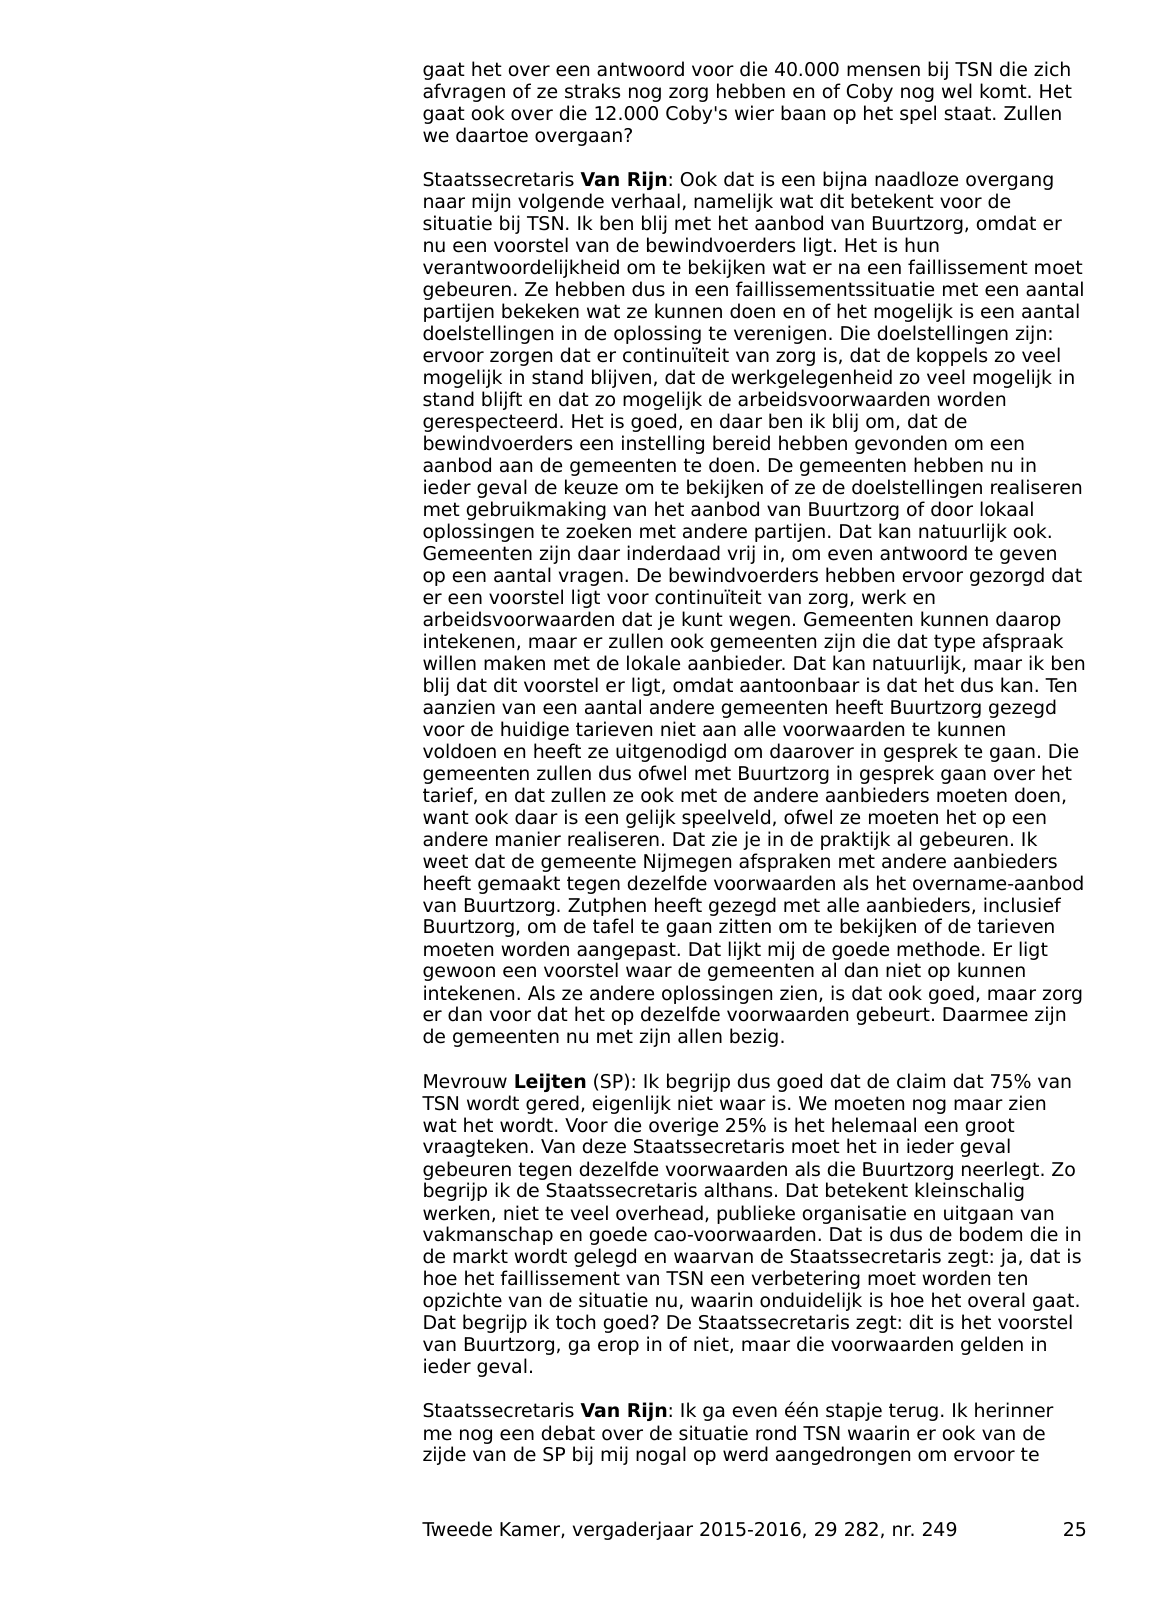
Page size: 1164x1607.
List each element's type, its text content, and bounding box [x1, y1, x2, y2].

text Mevrouw Leijten (SP): Ik begrijp dus goed dat de claim dat 75% van TSN wordt gered, eigenlijk niet waar is. We moeten nog maar zien wat het wordt. Voor die overige 25% is het helemaal een groot vraagteken. Van deze Staatssecretaris moet het in ieder geval gebeuren tegen dezelfde voorwaarden als die Buurtzorg neerlegt. Zo begrijp ik de Staatssecretaris althans. Dat betekent kleinschalig werken, niet te veel overhead, publieke organisatie en uitgaan van vakmanschap en goede cao-voorwaarden. Dat is dus de bodem die in de markt wordt gelegd en waarvan de Staatssecretaris zegt: ja, dat is hoe het faillissement van TSN een verbetering moet worden ten opzichte van de situatie nu, waarin onduidelijk is hoe het overal gaat. Dat begrijp ik toch goed? De Staatssecretaris zegt: dit is het voorstel van Buurtzorg, ga erop in of niet, maar die voorwaarden gelden in ieder geval. [422, 1071, 1087, 1378]
text Staatssecretaris Van Rijn: Ik ga even één stapje terug. Ik herinner me nog een debat over de situatie rond TSN waarin er ook van de zijde van de SP bij mij nogal op werd aangedrongen om ervoor te [422, 1400, 1087, 1466]
text Staatssecretaris Van Rijn: Ook dat is een bijna naadloze overgang naar mijn volgende verhaal, namelijk wat dit betekent voor de situatie bij TSN. Ik ben blij met het aanbod van Buurtzorg, omdat er nu een voorstel van de bewindvoerders ligt. Het is hun verantwoordelijkheid om te bekijken wat er na een faillissement moet gebeuren. Ze hebben dus in een faillissementssituatie met een aantal partijen bekeken wat ze kunnen doen en of het mogelijk is een aantal doelstellingen in de oplossing te verenigen. Die doelstellingen zijn: ervoor zorgen dat er continuïteit van zorg is, dat de koppels zo veel mogelijk in stand blijven, dat de werkgelegenheid zo veel mogelijk in stand blijft en dat zo mogelijk de arbeidsvoorwaarden worden gerespecteerd. Het is goed, en daar ben ik blij om, dat de bewindvoerders een instelling bereid hebben gevonden om een aanbod aan de gemeenten te doen. De gemeenten hebben nu in ieder geval de keuze om te bekijken of ze de doelstellingen realiseren met gebruikmaking van het aanbod van Buurtzorg of door lokaal oplossingen te zoeken met andere partijen. Dat kan natuurlijk ook. Gemeenten zijn daar inderdaad vrij in, om even antwoord te geven op een aantal vragen. De bewindvoerders hebben ervoor gezorgd dat er een voorstel ligt voor continuïteit van zorg, werk en arbeidsvoorwaarden dat je kunt wegen. Gemeenten kunnen daarop intekenen, maar er zullen ook gemeenten zijn die dat type afspraak willen maken met de lokale aanbieder. Dat kan natuurlijk, maar ik ben blij dat dit voorstel er ligt, omdat aantoonbaar is dat het dus kan. Ten aanzien van een aantal andere gemeenten heeft Buurtzorg gezegd voor de huidige tarieven niet aan alle voorwaarden te kunnen voldoen en heeft ze uitgenodigd om daarover in gesprek te gaan. Die gemeenten zullen dus ofwel met Buurtzorg in gesprek gaan over het tarief, en dat zullen ze ook met de andere aanbieders moeten doen, want ook daar is een gelijk speelveld, ofwel ze moeten het op een andere manier realiseren. Dat zie je in de praktijk al gebeuren. Ik weet dat de gemeente Nijmegen afspraken met andere aanbieders heeft gemaakt tegen dezelfde voorwaarden als het overname-aanbod van Buurtzorg. Zutphen heeft gezegd met alle aanbieders, inclusief Buurtzorg, om de tafel te gaan zitten om te bekijken of de tarieven moeten worden aangepast. Dat lijkt mij de goede methode. Er ligt gewoon een voorstel waar de gemeenten al dan niet op kunnen intekenen. Als ze andere oplossingen zien, is dat ook goed, maar zorg er dan voor dat het op dezelfde voorwaarden gebeurt. Daarmee zijn de gemeenten nu met zijn allen bezig. [422, 169, 1087, 1048]
text gaat het over een antwoord voor die 40.000 mensen bij TSN die zich afvragen of ze straks nog zorg hebben en of Coby nog wel komt. Het gaat ook over die 12.000 Coby's wier baan op het spel staat. Zullen we daartoe overgaan? [422, 59, 1087, 147]
